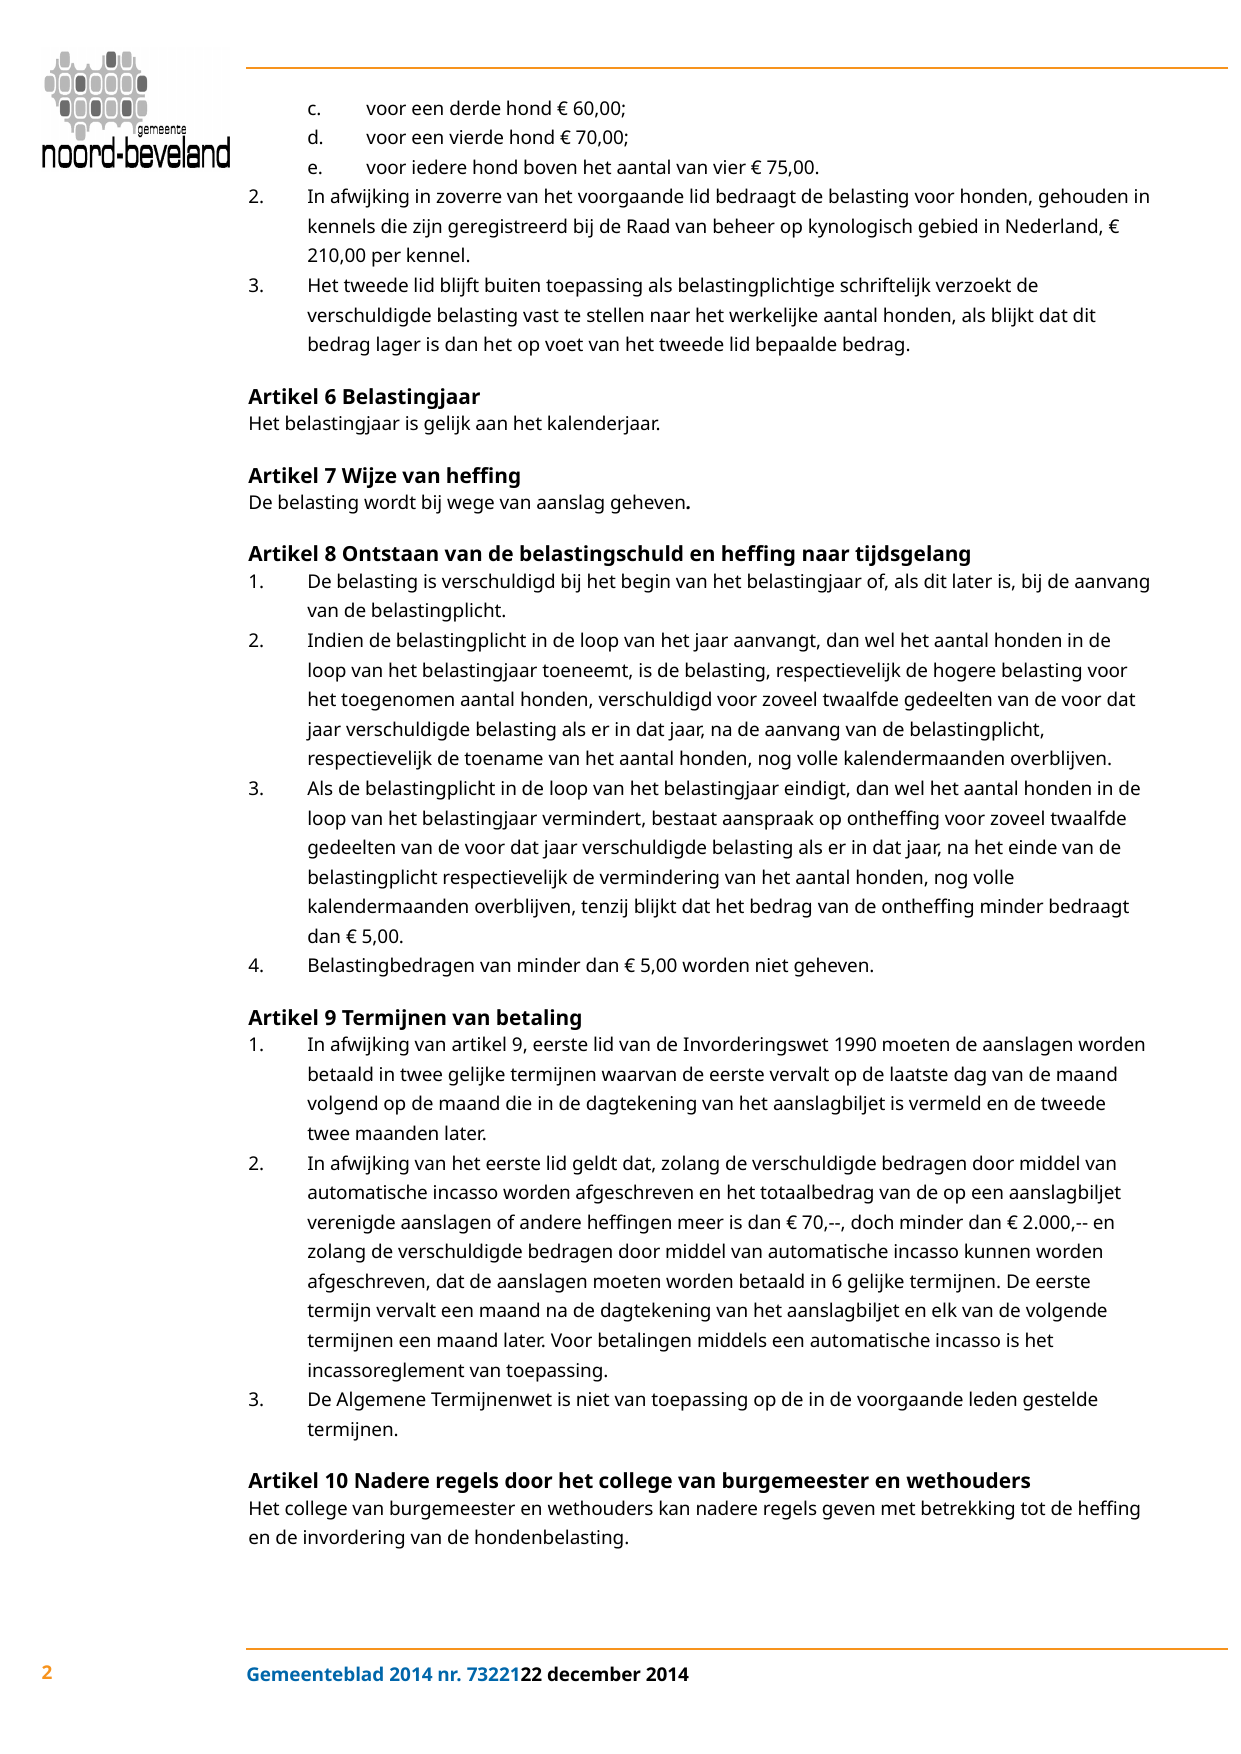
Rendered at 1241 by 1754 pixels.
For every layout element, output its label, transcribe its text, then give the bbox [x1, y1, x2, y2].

list De belasting is verschuldigd bij het begin van het belastingjaar of, als dit later is, bij de aanvang van de belastingplicht. [248, 568, 1152, 623]
text Artikel 6 Belastingjaar [248, 382, 1152, 410]
picture [41, 47, 231, 172]
list Als de belastingplicht in de loop van het belastingjaar eindigt, dan wel het aantal honden in de loop van het belastingjaar vermindert, bestaat aanspraak op ontheffing voor zoveel twaalfde gedeelten van de voor dat jaar verschuldigde belasting als er in dat jaar, na het einde van de belastingplicht respectievelijk de vermindering van het aantal honden, nog volle kalendermaanden overblijven, tenzij blijkt dat het bedrag van de ontheffing minder bedraagt dan € 5,00. [248, 775, 1152, 949]
list voor een derde hond € 60,00; [307, 95, 1152, 121]
list In afwijking van het eerste lid geldt dat, zolang de verschuldigde bedragen door middel van automatische incasso worden afgeschreven en het totaalbedrag van de op een aanslagbiljet verenigde aanslagen of andere heffingen meer is dan € 70,--, doch minder dan € 2.000,-- en zolang de verschuldigde bedragen door middel van automatische incasso kunnen worden afgeschreven, dat de aanslagen moeten worden betaald in 6 gelijke termijnen. De eerste termijn vervalt een maand na de dagtekening van het aanslagbiljet en elk van de volgende termijnen een maand later. Voor betalingen middels een automatische incasso is het incassoreglement van toepassing. [248, 1150, 1152, 1383]
text Artikel 9 Termijnen van betaling [248, 1003, 1152, 1031]
text De belasting wordt bij wege van aanslag geheven. [248, 489, 1152, 515]
list In afwijking in zoverre van het voorgaande lid bedraagt de belasting voor honden, gehouden in kennels die zijn geregistreerd bij de Raad van beheer op kynologisch gebied in Nederland, € 210,00 per kennel. [248, 183, 1152, 268]
text Artikel 8 Ontstaan van de belastingschuld en heffing naar tijdsgelang [248, 539, 1152, 568]
list voor iedere hond boven het aantal van vier € 75,00. [307, 154, 1152, 180]
list Indien de belastingplicht in de loop van het jaar aanvangt, dan wel het aantal honden in de loop van het belastingjaar toeneemt, is de belasting, respectievelijk de hogere belasting voor het toegenomen aantal honden, verschuldigd voor zoveel twaalfde gedeelten van de voor dat jaar verschuldigde belasting als er in dat jaar, na de aanvang van de belastingplicht, respectievelijk de toename van het aantal honden, nog volle kalendermaanden overblijven. [248, 627, 1152, 771]
list De Algemene Termijnenwet is niet van toepassing op de in de voorgaande leden gestelde termijnen. [248, 1386, 1152, 1442]
list Het tweede lid blijft buiten toepassing als belastingplichtige schriftelijk verzoekt de verschuldigde belasting vast te stellen naar het werkelijke aantal honden, als blijkt dat dit bedrag lager is dan het op voet van het tweede lid bepaalde bedrag. [248, 272, 1152, 357]
text Artikel 10 Nadere regels door het college van burgemeester en wethouders [248, 1466, 1152, 1495]
text Artikel 7 Wijze van heffing [248, 461, 1152, 489]
list voor een vierde hond € 70,00; [307, 124, 1152, 150]
text Het belastingjaar is gelijk aan het kalenderjaar. [248, 410, 1152, 436]
list In afwijking van artikel 9, eerste lid van de Invorderingswet 1990 moeten de aanslagen worden betaald in twee gelijke termijnen waarvan de eerste vervalt op de laatste dag van de maand volgend op de maand die in de dagtekening van het aanslagbiljet is vermeld en de tweede twee maanden later. [248, 1031, 1152, 1146]
text Het college van burgemeester en wethouders kan nadere regels geven met betrekking tot de heffing en de invordering van de hondenbelasting. [248, 1495, 1152, 1550]
list Belastingbedragen van minder dan € 5,00 worden niet geheven. [248, 953, 1152, 978]
